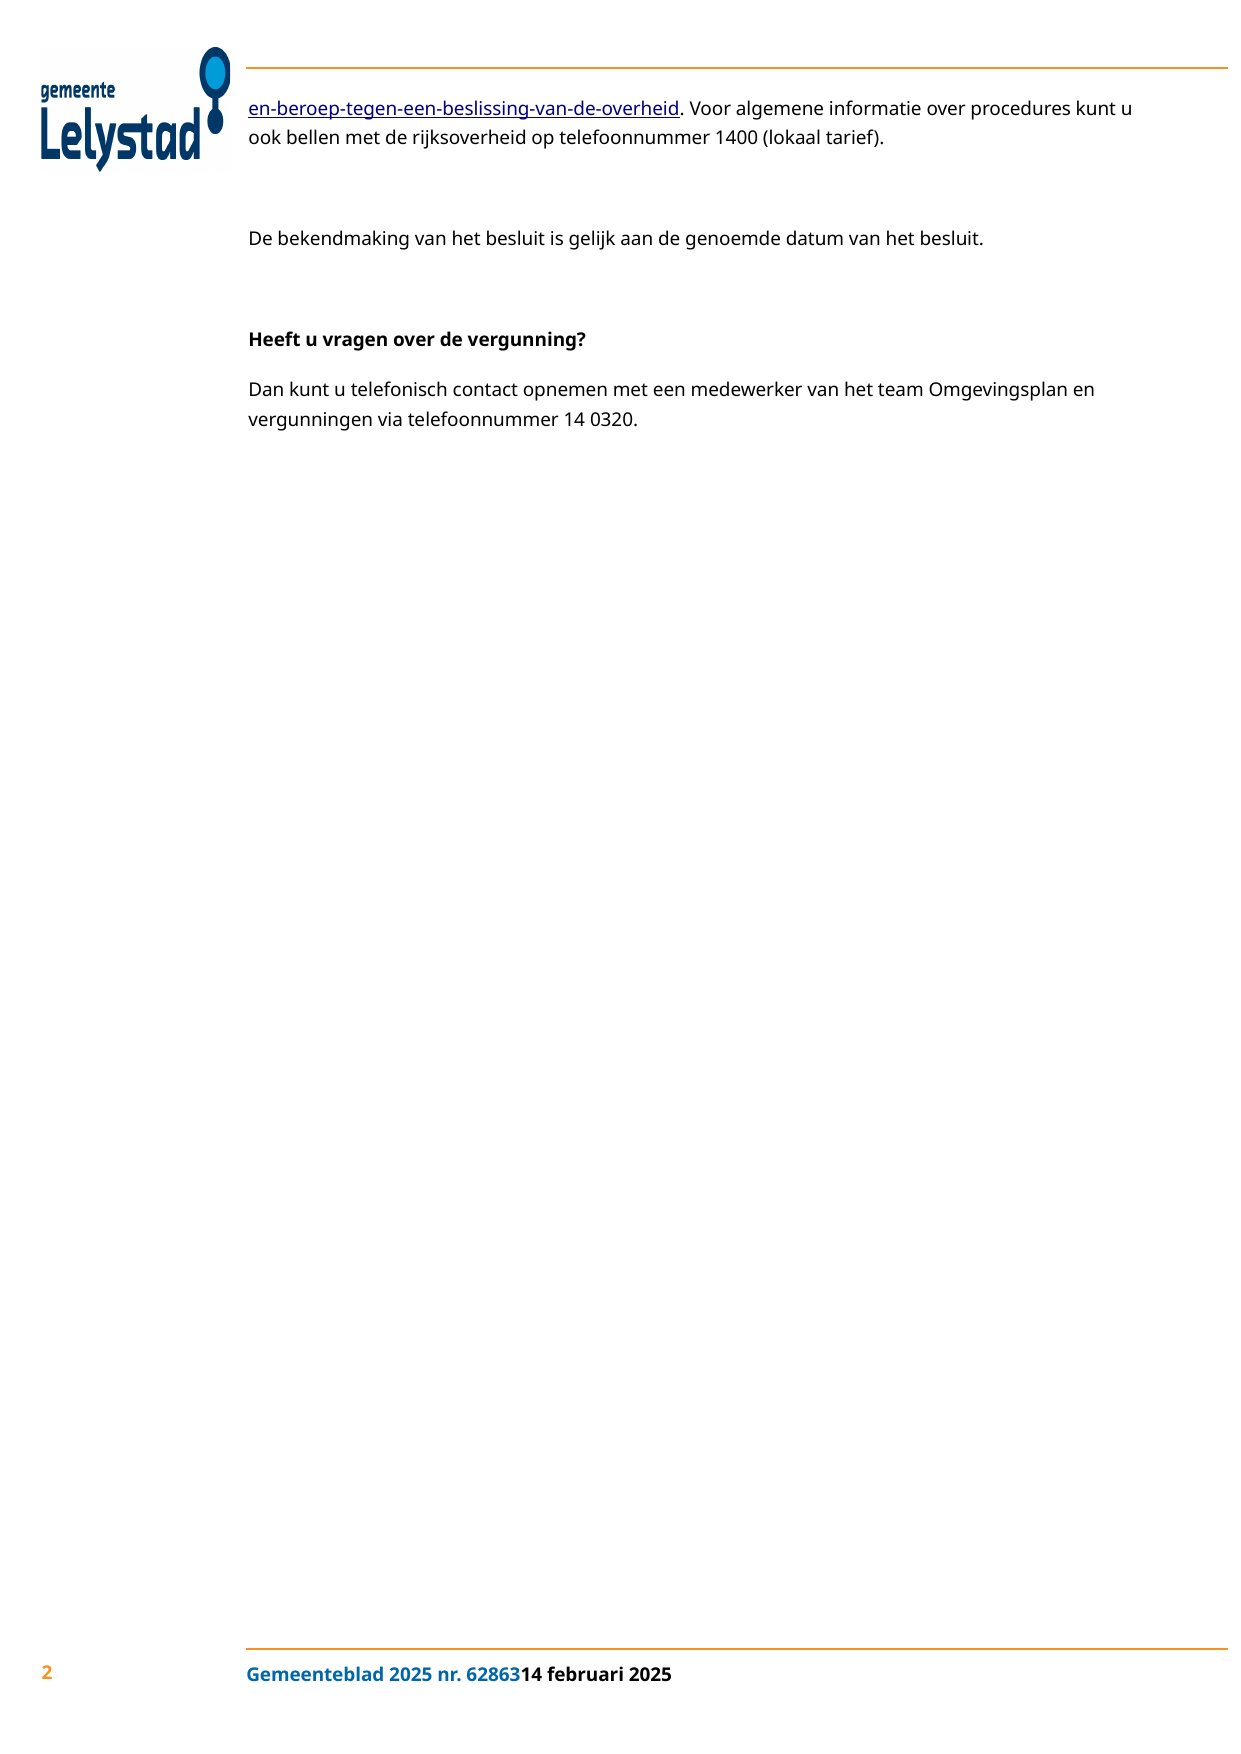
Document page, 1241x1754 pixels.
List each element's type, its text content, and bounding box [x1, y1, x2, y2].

text Heeft u vragen over de vergunning? [248, 326, 1152, 352]
text De bekendmaking van het besluit is gelijk aan de genoemde datum van het besluit. [248, 225, 1152, 251]
picture [41, 47, 231, 172]
text en-beroep-tegen-een-beslissing-van-de-overheid. Voor algemene informatie over procedures kunt u ook bellen met de rijksoverheid op telefoonnummer 1400 (lokaal tarief). [248, 95, 1152, 150]
text Dan kunt u telefonisch contact opnemen met een medewerker van het team Omgevingsplan en vergunningen via telefoonnummer 14 0320. [248, 376, 1152, 432]
